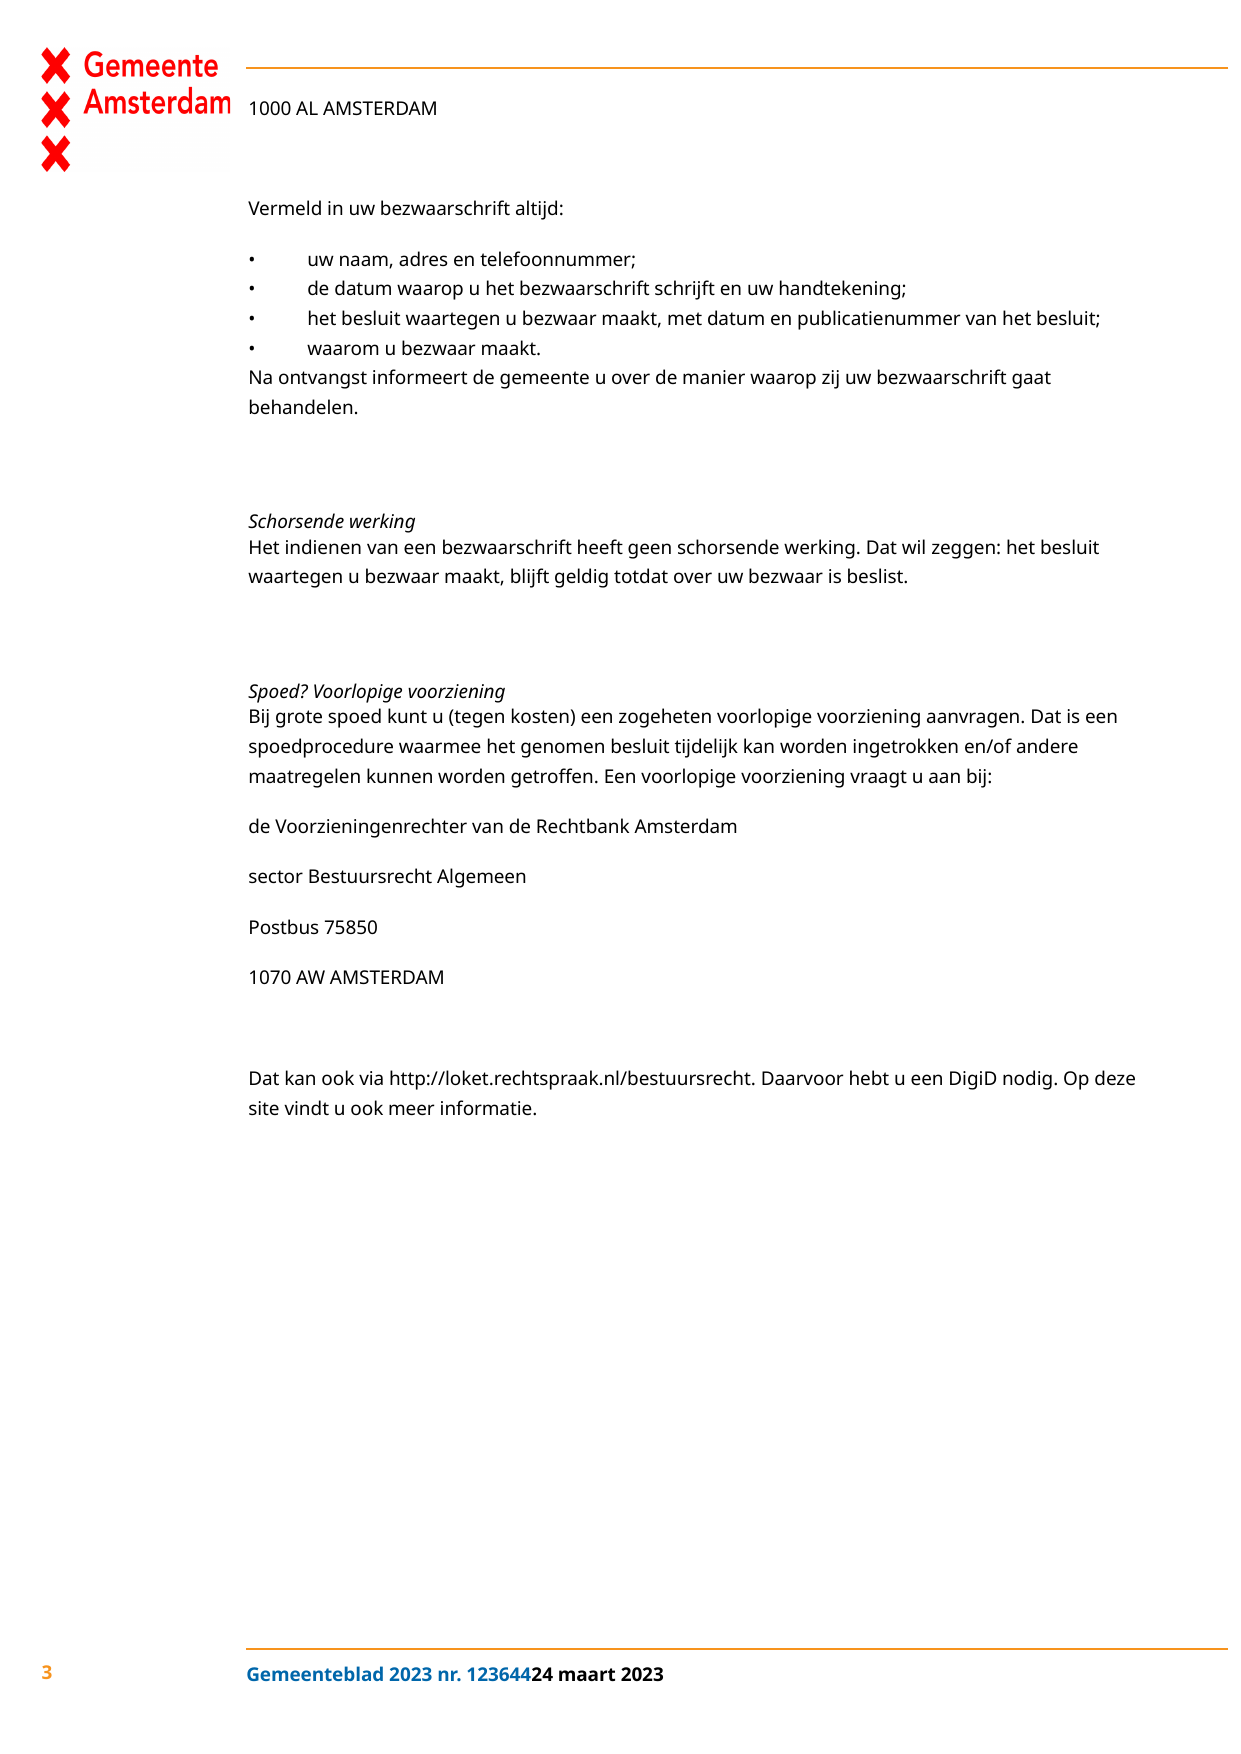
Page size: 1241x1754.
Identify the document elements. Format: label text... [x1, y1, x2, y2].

text Bij grote spoed kunt u (tegen kosten) een zogeheten voorlopige voorziening aanvragen. Dat is een spoedprocedure waarmee het genomen besluit tijdelijk kan worden ingetrokken en/of andere maatregelen kunnen worden getroffen. Een voorlopige voorziening vraagt u aan bij: [248, 704, 1152, 789]
text Na ontvangst informeert de gemeente u over de manier waarop zij uw bezwaarschrift gaat behandelen. [248, 364, 1152, 420]
list uw naam, adres en telefoonnummer; [248, 246, 1152, 272]
list de datum waarop u het bezwaarschrift schrijft en uw handtekening; [248, 276, 1152, 301]
text sector Bestuursrecht Algemeen [248, 864, 1152, 889]
text de Voorzieningenrechter van de Rechtbank Amsterdam [248, 813, 1152, 839]
list waarom u bezwaar maakt. [248, 335, 1152, 361]
list het besluit waartegen u bezwaar maakt, met datum en publicatienummer van het besluit; [248, 305, 1152, 331]
text 1000 AL AMSTERDAM [248, 95, 1152, 121]
text 1070 AW AMSTERDAM [248, 964, 1152, 990]
text Vermeld in uw bezwaarschrift altijd: [248, 196, 1152, 221]
text Het indienen van een bezwaarschrift heeft geen schorsende werking. Dat wil zeggen: het besluit waartegen u bezwaar maakt, blijft geldig totdat over uw bezwaar is beslist. [248, 534, 1152, 589]
text Postbus 75850 [248, 914, 1152, 940]
text Dat kan ook via http://loket.rechtspraak.nl/bestuursrecht. Daarvoor hebt u een DigiD nodig. Op deze site vindt u ook meer informatie. [248, 1065, 1152, 1121]
picture [41, 47, 231, 172]
text Spoed? Voorlopige voorziening [248, 678, 1152, 704]
text Schorsende werking [248, 508, 1152, 534]
